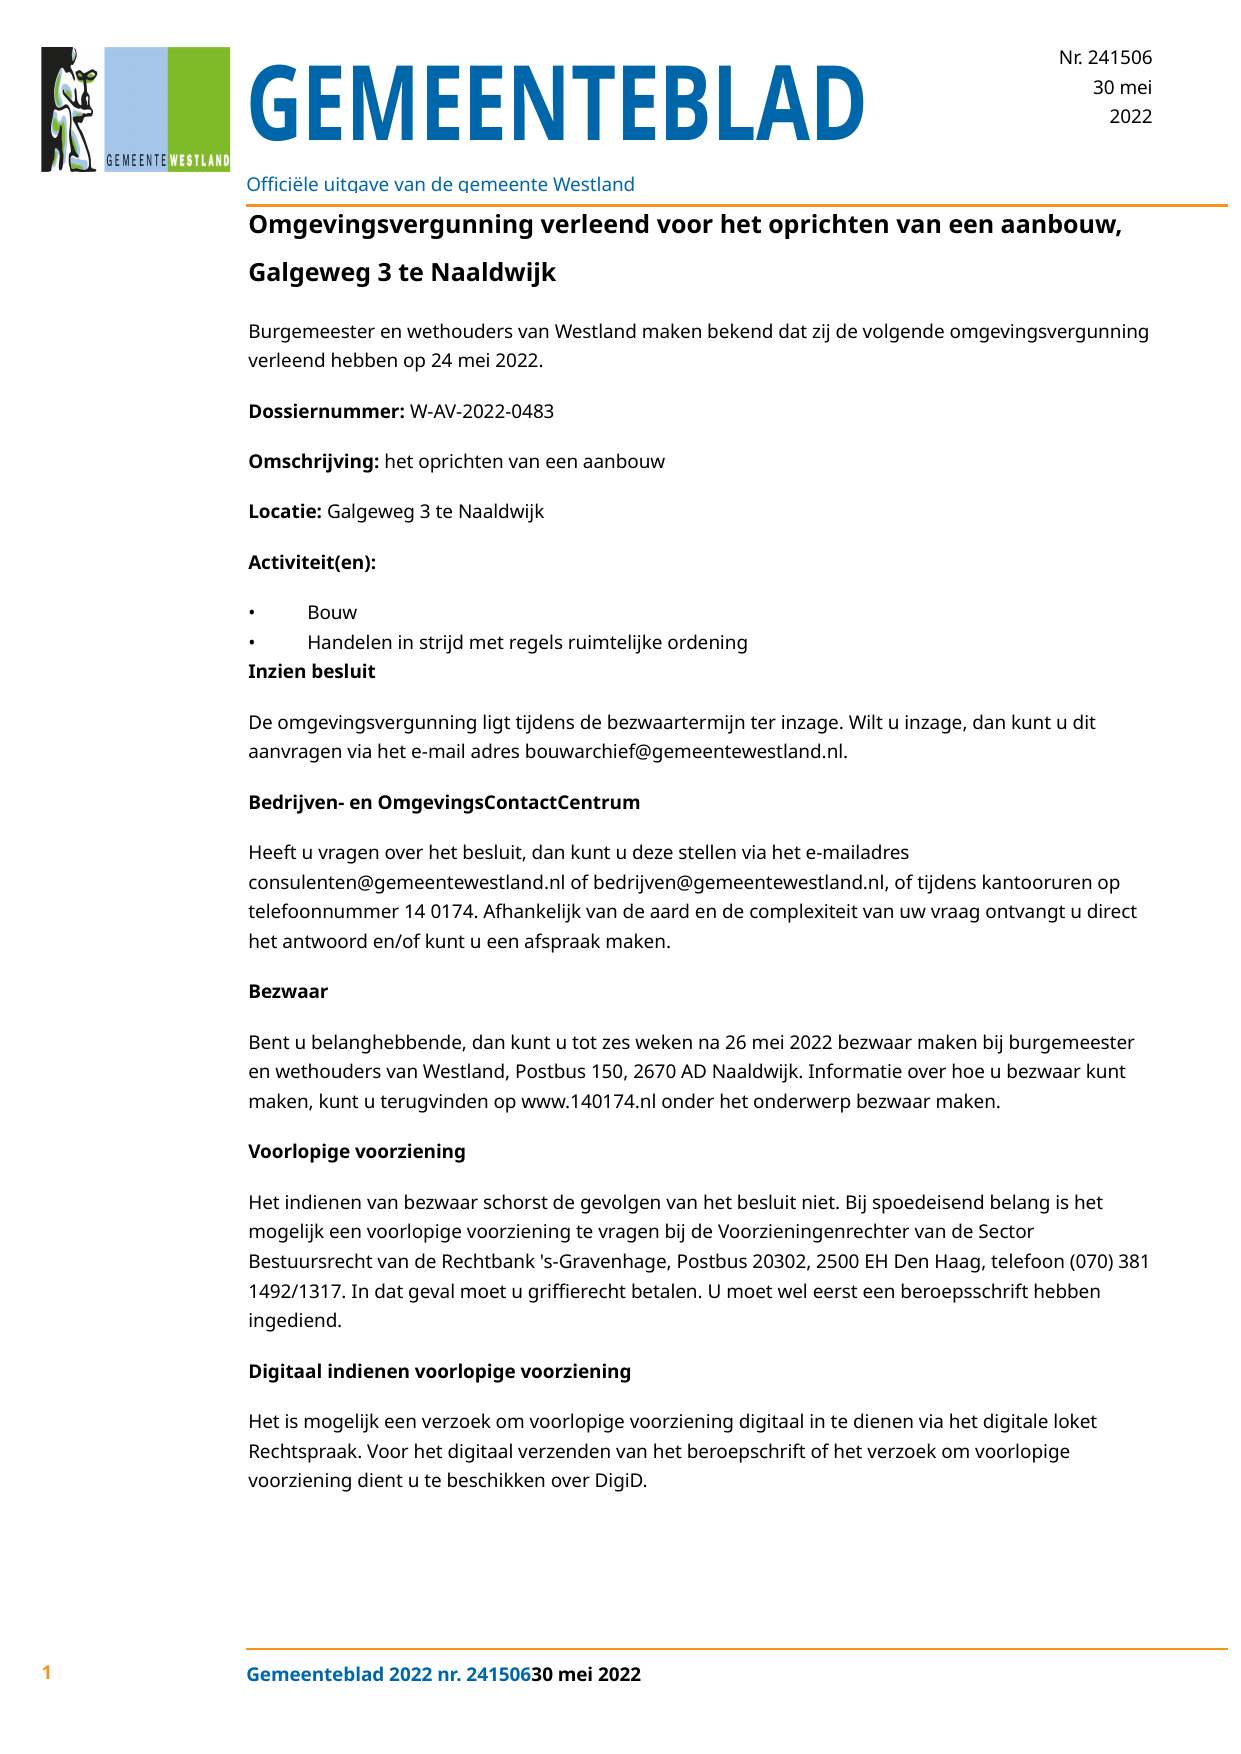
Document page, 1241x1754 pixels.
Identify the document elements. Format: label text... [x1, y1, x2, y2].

text Het is mogelijk een verzoek om voorlopige voorziening digitaal in te dienen via het digitale loket Rechtspraak. Voor het digitaal verzenden van het beroepschrift of het verzoek om voorlopige voorziening dient u te beschikken over DigiD. [248, 1408, 1152, 1493]
text Dossiernummer: W-AV-2022-0483 [248, 398, 1152, 424]
text Het indienen van bezwaar schorst de gevolgen van het besluit niet. Bij spoedeisend belang is het mogelijk een voorlopige voorziening te vragen bij de Voorzieningenrechter van de Sector Bestuursrecht van de Rechtbank 's-Gravenhage, Postbus 20302, 2500 EH Den Haag, telefoon (070) 381 1492/1317. In dat geval moet u griffierecht betalen. U moet wel eerst een beroepsschrift hebben ingediend. [248, 1189, 1152, 1333]
text Heeft u vragen over het besluit, dan kunt u deze stellen via het e-mailadres consulenten@gemeentewestland.nl of bedrijven@gemeentewestland.nl, of tijdens kantooruren op telefoonnummer 14 0174. Afhankelijk van de aard en de complexiteit van uw vraag ontvangt u direct het antwoord en/of kunt u een afspraak maken. [248, 839, 1152, 954]
list Handelen in strijd met regels ruimtelijke ordening [248, 629, 1152, 655]
text Bent u belanghebbende, dan kunt u tot zes weken na 26 mei 2022 bezwaar maken bij burgemeester en wethouders van Westland, Postbus 150, 2670 AD Naaldwijk. Informatie over hoe u bezwaar kunt maken, kunt u terugvinden op www.140174.nl onder het onderwerp bezwaar maken. [248, 1029, 1152, 1114]
text Bedrijven- en OmgevingsContactCentrum [248, 789, 1152, 815]
text Omgevingsvergunning verleend voor het oprichten van een aanbouw, Galgeweg 3 te Naaldwijk [248, 207, 1152, 288]
list Bouw [248, 599, 1152, 625]
text Activiteit(en): [248, 549, 1152, 575]
text Locatie: Galgeweg 3 te Naaldwijk [248, 499, 1152, 524]
picture [41, 47, 231, 172]
text Digitaal indienen voorlopige voorziening [248, 1358, 1152, 1384]
text Voorlopige voorziening [248, 1139, 1152, 1164]
text Burgemeester en wethouders van Westland maken bekend dat zij de volgende omgevingsvergunning verleend hebben op 24 mei 2022. [248, 318, 1152, 373]
text Bezwaar [248, 979, 1152, 1004]
text De omgevingsvergunning ligt tijdens de bezwaartermijn ter inzage. Wilt u inzage, dan kunt u dit aanvragen via het e-mail adres bouwarchief@gemeentewestland.nl. [248, 709, 1152, 764]
text Omschrijving: het oprichten van een aanbouw [248, 448, 1152, 474]
text Inzien besluit [248, 659, 1152, 684]
